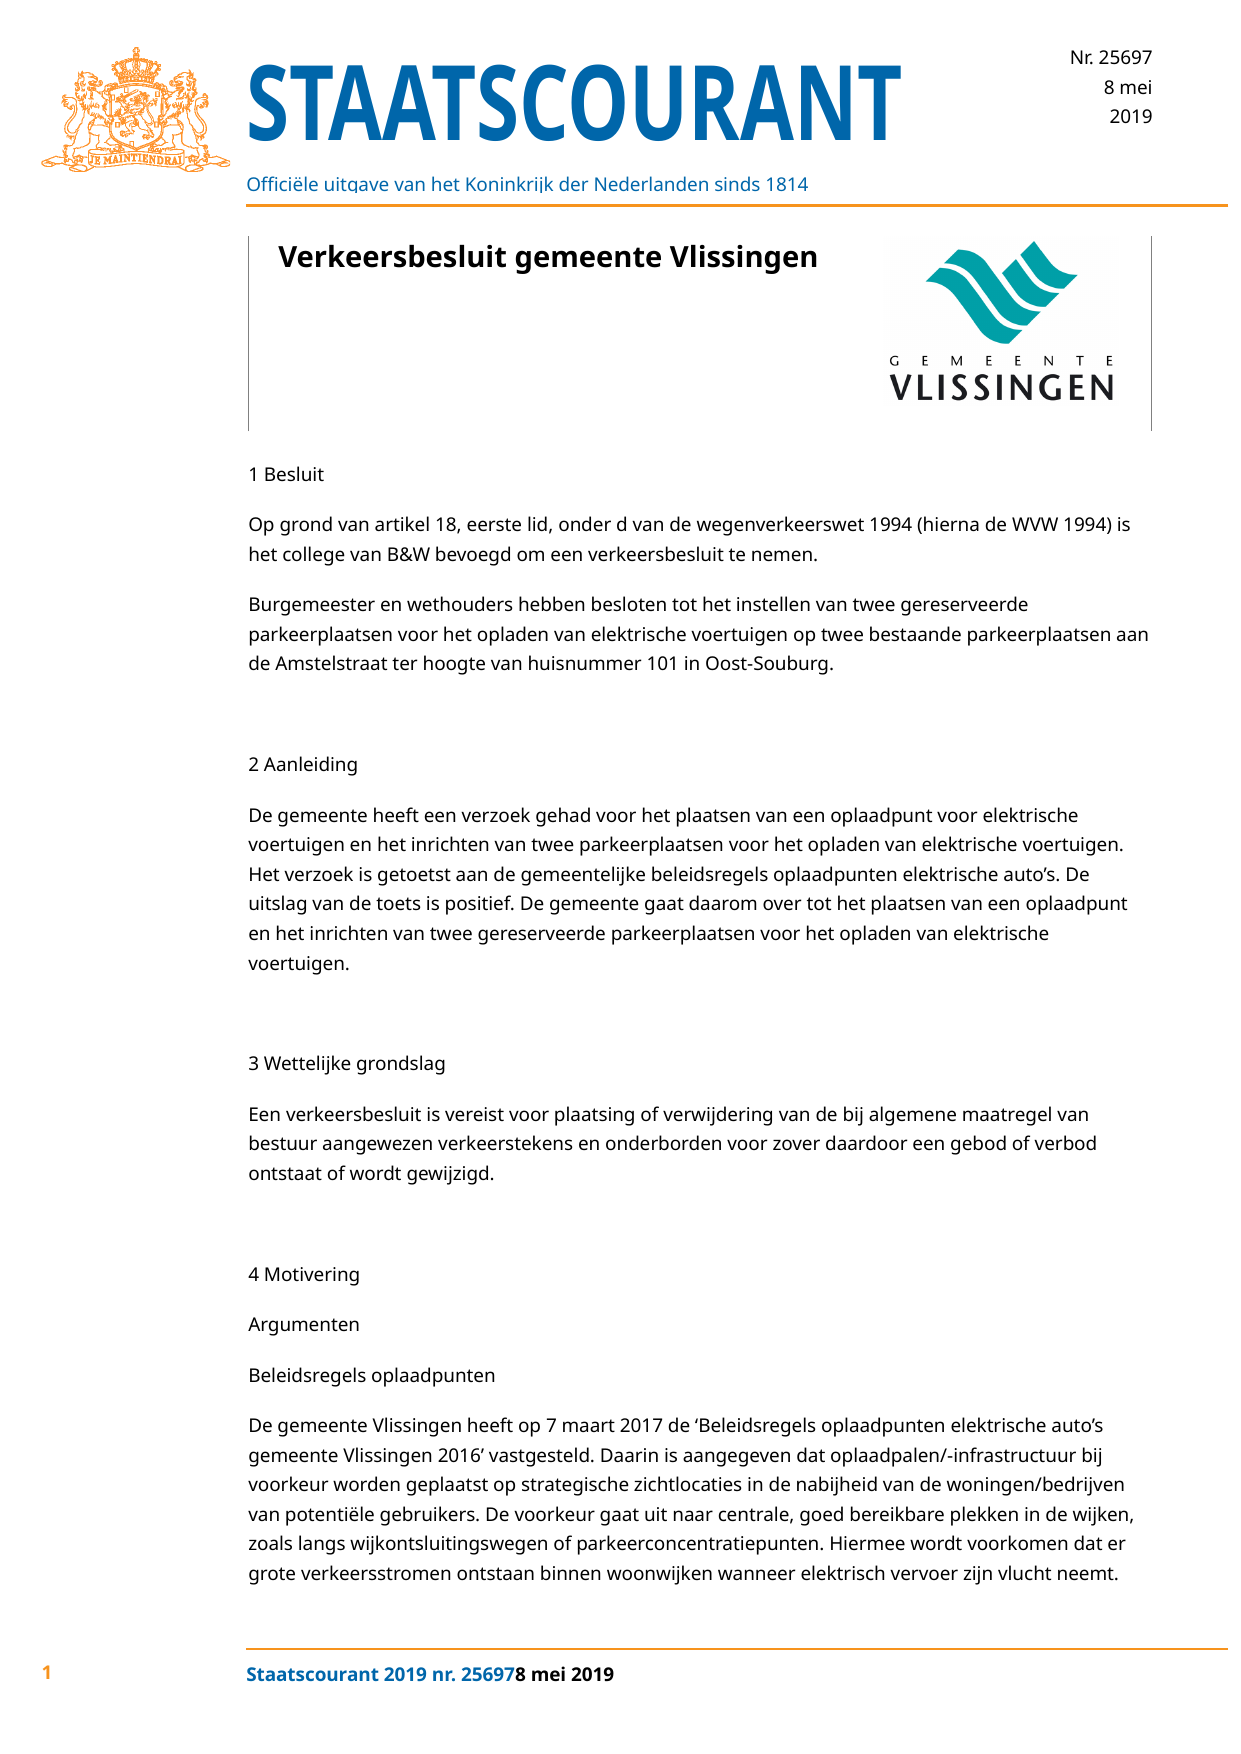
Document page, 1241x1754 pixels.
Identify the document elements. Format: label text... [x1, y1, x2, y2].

text Op grond van artikel 18, eerste lid, onder d van de wegenverkeerswet 1994 (hierna de WVW 1994) is het college van B&W bevoegd om een verkeersbesluit te nemen. [248, 511, 1152, 567]
text De gemeente heeft een verzoek gehad voor het plaatsen van een oplaadpunt voor elektrische voertuigen en het inrichten van twee parkeerplaatsen voor het opladen van elektrische voertuigen. Het verzoek is getoetst aan de gemeentelijke beleidsregels oplaadpunten elektrische auto’s. De uitslag van de toets is positief. De gemeente gaat daarom over tot het plaatsen van een oplaadpunt en het inrichten van twee gereserveerde parkeerplaatsen voor het opladen van elektrische voertuigen. [248, 802, 1152, 975]
text 4 Motivering [248, 1261, 1152, 1287]
text 2 Aanleiding [248, 751, 1152, 777]
text Een verkeersbesluit is vereist voor plaatsing of verwijdering van de bij algemene maatregel van bestuur aangewezen verkeerstekens en onderborden voor zover daardoor een gebod of verbod ontstaat of wordt gewijzigd. [248, 1101, 1152, 1186]
text 3 Wettelijke grondslag [248, 1051, 1152, 1076]
picture [882, 236, 1119, 406]
text Burgemeester en wethouders hebben besloten tot het instellen van twee gereserveerde parkeerplaatsen voor het opladen van elektrische voertuigen op twee bestaande parkeerplaatsen aan de Amstelstraat ter hoogte van huisnummer 101 in Oost-Souburg. [248, 591, 1152, 676]
text Beleidsregels oplaadpunten [248, 1362, 1152, 1387]
picture [41, 47, 231, 172]
table_header [850, 236, 1151, 431]
text Argumenten [248, 1311, 1152, 1337]
table_header Verkeersbesluit gemeente Vlissingen [249, 236, 850, 431]
text De gemeente Vlissingen heeft op 7 maart 2017 de ‘Beleidsregels oplaadpunten elektrische auto’s gemeente Vlissingen 2016’ vastgesteld. Daarin is aangegeven dat oplaadpalen/-infrastructuur bij voorkeur worden geplaatst op strategische zichtlocaties in de nabijheid van de woningen/bedrijven van potentiële gebruikers. De voorkeur gaat uit naar centrale, goed bereikbare plekken in de wijken, zoals langs wijkontsluitingswegen of parkeerconcentratiepunten. Hiermee wordt voorkomen dat er grote verkeersstromen ontstaan binnen woonwijken wanneer elektrisch vervoer zijn vlucht neemt. [248, 1412, 1152, 1586]
text 1 Besluit [248, 461, 1152, 487]
